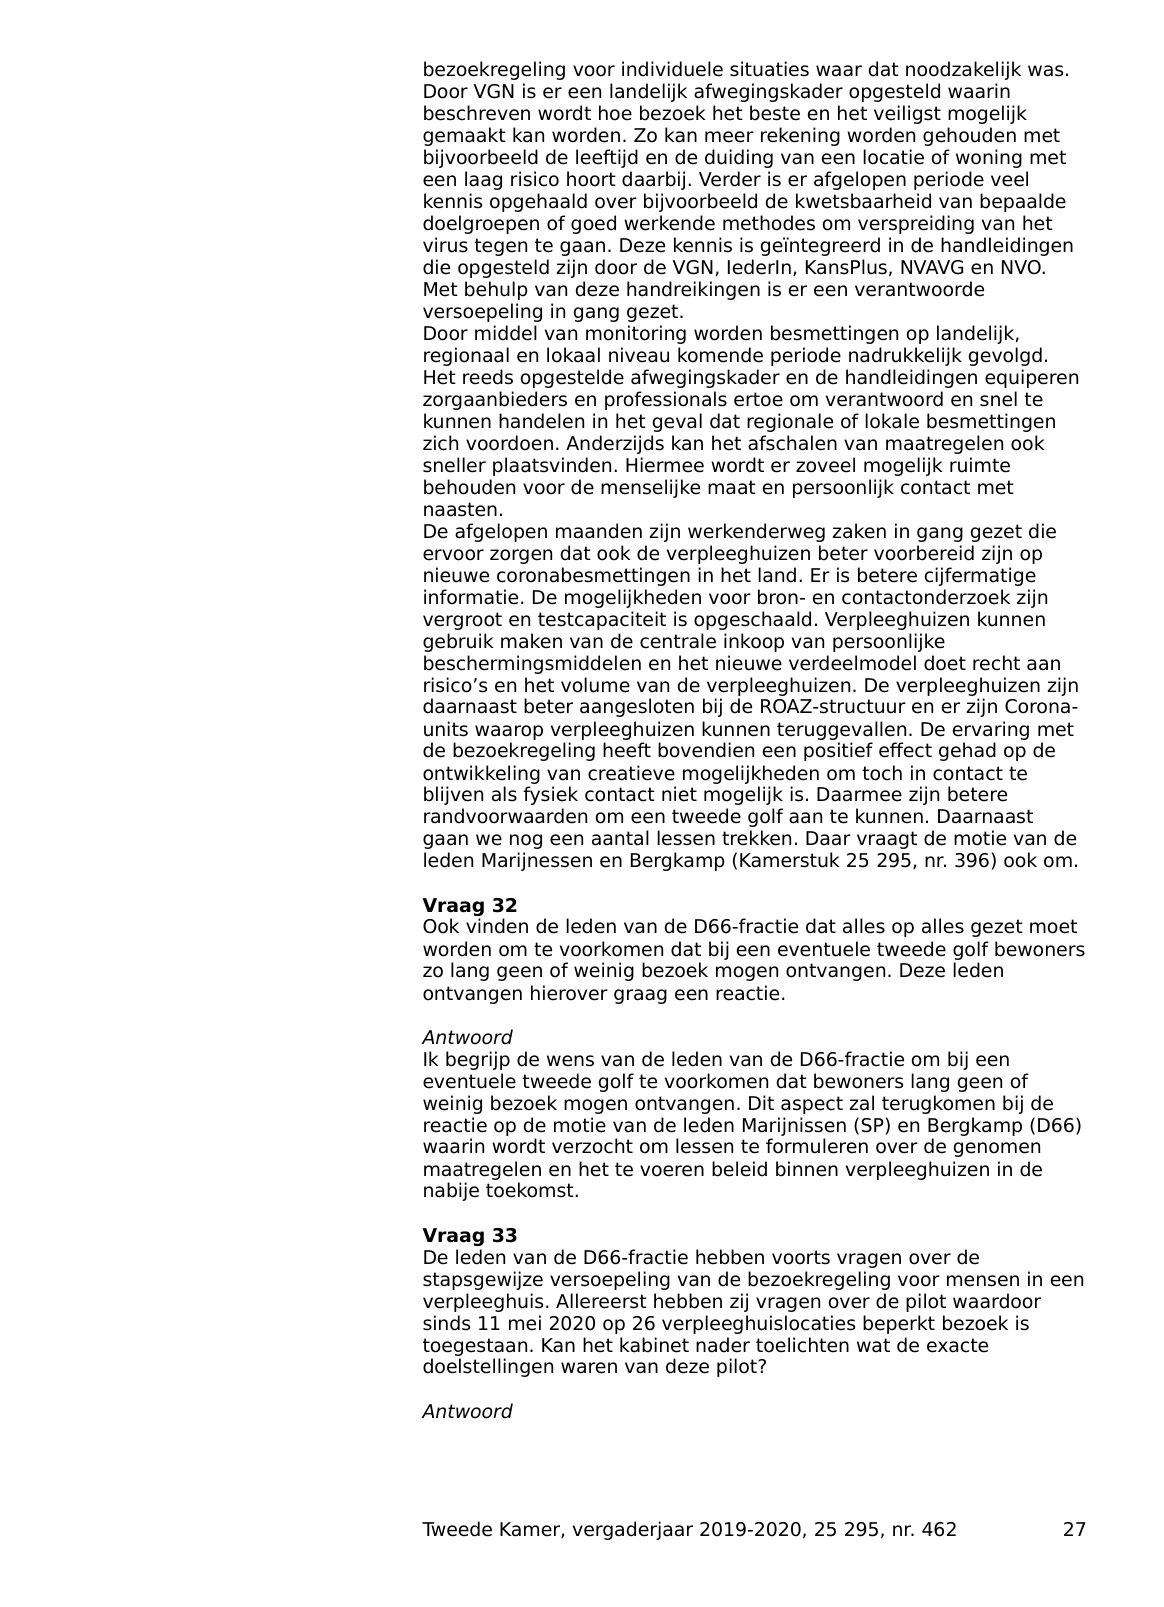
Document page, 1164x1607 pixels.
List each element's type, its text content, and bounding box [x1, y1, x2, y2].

text De afgelopen maanden zijn werkenderweg zaken in gang gezet die ervoor zorgen dat ook de verpleeghuizen beter voorbereid zijn op nieuwe coronabesmettingen in het land. Er is betere cijfermatige informatie. De mogelijkheden voor bron- en contactonderzoek zijn vergroot en testcapaciteit is opgeschaald. Verpleeghuizen kunnen gebruik maken van de centrale inkoop van persoonlijke beschermingsmiddelen en het nieuwe verdeelmodel doet recht aan risico’s en het volume van de verpleeghuizen. De verpleeghuizen zijn daarnaast beter aangesloten bij de ROAZ-structuur en er zijn Corona-units waarop verpleeghuizen kunnen teruggevallen. De ervaring met de bezoekregeling heeft bovendien een positief effect gehad op de ontwikkeling van creatieve mogelijkheden om toch in contact te blijven als fysiek contact niet mogelijk is. Daarmee zijn betere randvoorwaarden om een tweede golf aan te kunnen. Daarnaast gaan we nog een aantal lessen trekken. Daar vraagt de motie van de leden Marijnessen en Bergkamp (Kamerstuk 25 295, nr. 396) ook om. [422, 521, 1087, 872]
text Door middel van monitoring worden besmettingen op landelijk, regionaal en lokaal niveau komende periode nadrukkelijk gevolgd. Het reeds opgestelde afwegingskader en de handleidingen equiperen zorgaanbieders en professionals ertoe om verantwoord en snel te kunnen handelen in het geval dat regionale of lokale besmettingen zich voordoen. Anderzijds kan het afschalen van maatregelen ook sneller plaatsvinden. Hiermee wordt er zoveel mogelijk ruimte behouden voor de menselijke maat en persoonlijk contact met naasten. [422, 323, 1087, 521]
text Ik begrijp de wens van de leden van de D66-fractie om bij een eventuele tweede golf te voorkomen dat bewoners lang geen of weinig bezoek mogen ontvangen. Dit aspect zal terugkomen bij de reactie op de motie van de leden Marijnissen (SP) en Bergkamp (D66) waarin wordt verzocht om lessen te formuleren over de genomen maatregelen en het te voeren beleid binnen verpleeghuizen in de nabije toekomst. [422, 1048, 1087, 1202]
text Vraag 32 [422, 894, 1087, 916]
text De leden van de D66-fractie hebben voorts vragen over de stapsgewijze versoepeling van de bezoekregeling voor mensen in een verpleeghuis. Allereerst hebben zij vragen over de pilot waardoor sinds 11 mei 2020 op 26 verpleeghuislocaties beperkt bezoek is toegestaan. Kan het kabinet nader toelichten wat de exacte doelstellingen waren van deze pilot? [422, 1247, 1087, 1378]
text Antwoord [422, 1401, 1087, 1423]
text bezoekregeling voor individuele situaties waar dat noodzakelijk was. Door VGN is er een landelijk afwegingskader opgesteld waarin beschreven wordt hoe bezoek het beste en het veiligst mogelijk gemaakt kan worden. Zo kan meer rekening worden gehouden met bijvoorbeeld de leeftijd en de duiding van een locatie of woning met een laag risico hoort daarbij. Verder is er afgelopen periode veel kennis opgehaald over bijvoorbeeld de kwetsbaarheid van bepaalde doelgroepen of goed werkende methodes om verspreiding van het virus tegen te gaan. Deze kennis is geïntegreerd in de handleidingen die opgesteld zijn door de VGN, IederIn, KansPlus, NVAVG en NVO. Met behulp van deze handreikingen is er een verantwoorde versoepeling in gang gezet. [422, 59, 1087, 323]
text Antwoord [422, 1027, 1087, 1048]
text Ook vinden de leden van de D66-fractie dat alles op alles gezet moet worden om te voorkomen dat bij een eventuele tweede golf bewoners zo lang geen of weinig bezoek mogen ontvangen. Deze leden ontvangen hierover graag een reactie. [422, 916, 1087, 1004]
text Vraag 33 [422, 1224, 1087, 1247]
